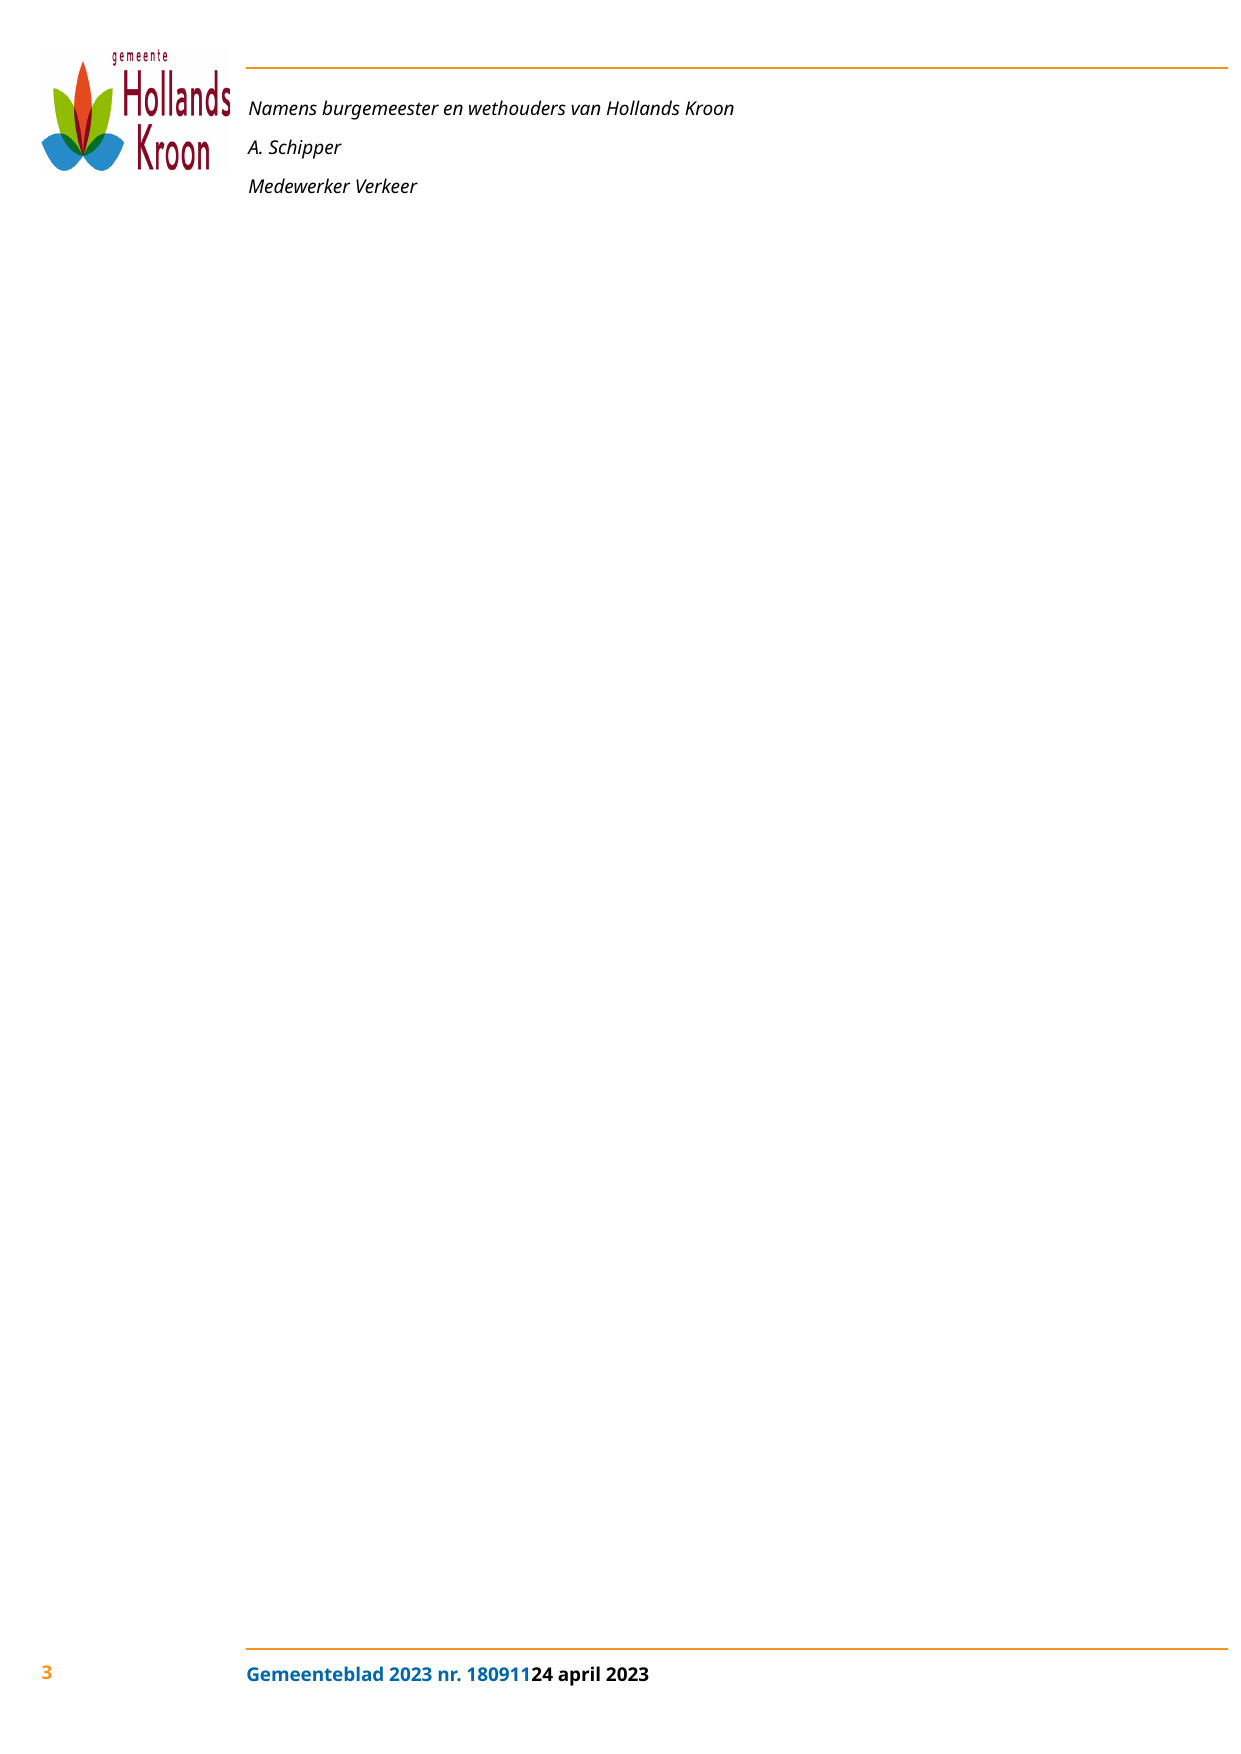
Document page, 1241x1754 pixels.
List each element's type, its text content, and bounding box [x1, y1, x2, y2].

text Medewerker Verkeer [248, 173, 1152, 199]
text Namens burgemeester en wethouders van Hollands Kroon [248, 95, 1152, 121]
text A. Schipper [248, 134, 1152, 160]
picture [41, 47, 231, 172]
